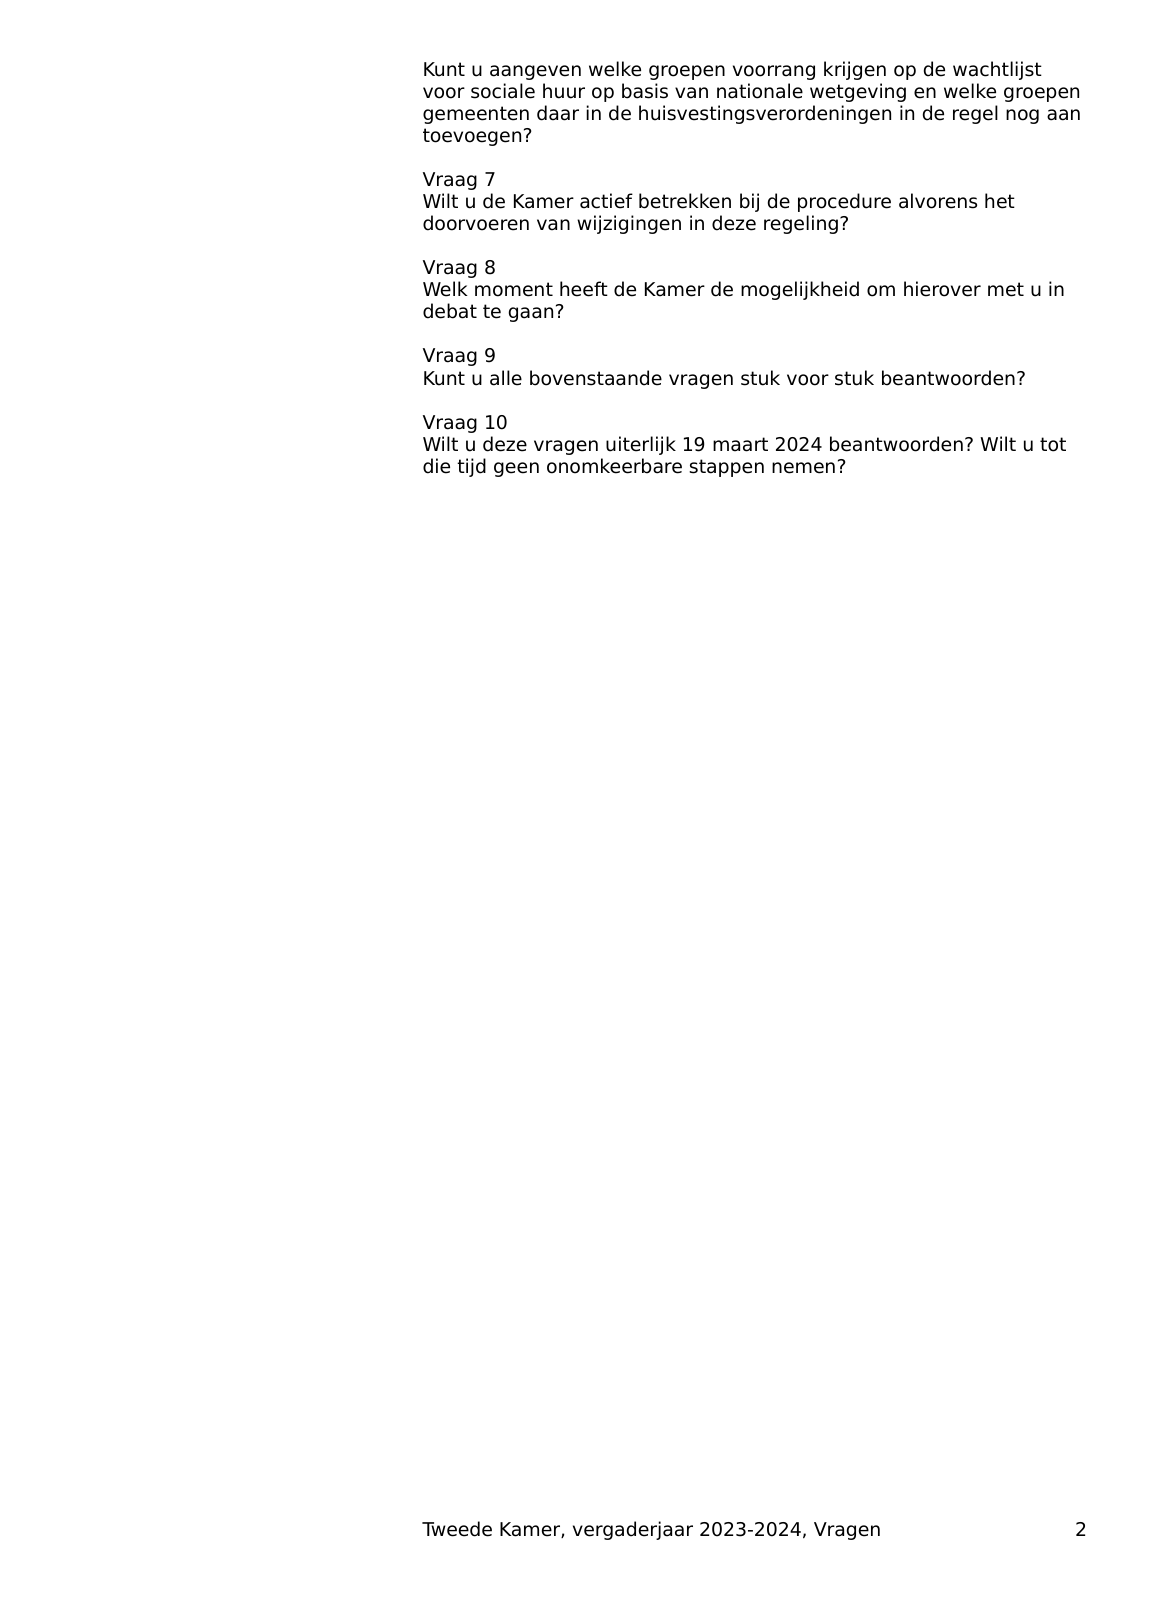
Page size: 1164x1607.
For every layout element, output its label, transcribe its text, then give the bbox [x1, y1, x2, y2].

text Wilt u deze vragen uiterlijk 19 maart 2024 beantwoorden? Wilt u tot die tijd geen onomkeerbare stappen nemen? [422, 433, 1087, 477]
text Wilt u de Kamer actief betrekken bij de procedure alvorens het doorvoeren van wijzigingen in deze regeling? [422, 191, 1087, 235]
text Vraag 9 [422, 345, 1087, 367]
text Vraag 10 [422, 412, 1087, 433]
text Welk moment heeft de Kamer de mogelijkheid om hierover met u in debat te gaan? [422, 279, 1087, 323]
text Kunt u alle bovenstaande vragen stuk voor stuk beantwoorden? [422, 367, 1087, 389]
text Vraag 8 [422, 257, 1087, 279]
text Vraag 7 [422, 169, 1087, 191]
text Kunt u aangeven welke groepen voorrang krijgen op de wachtlijst voor sociale huur op basis van nationale wetgeving en welke groepen gemeenten daar in de huisvestingsverordeningen in de regel nog aan toevoegen? [422, 59, 1087, 147]
